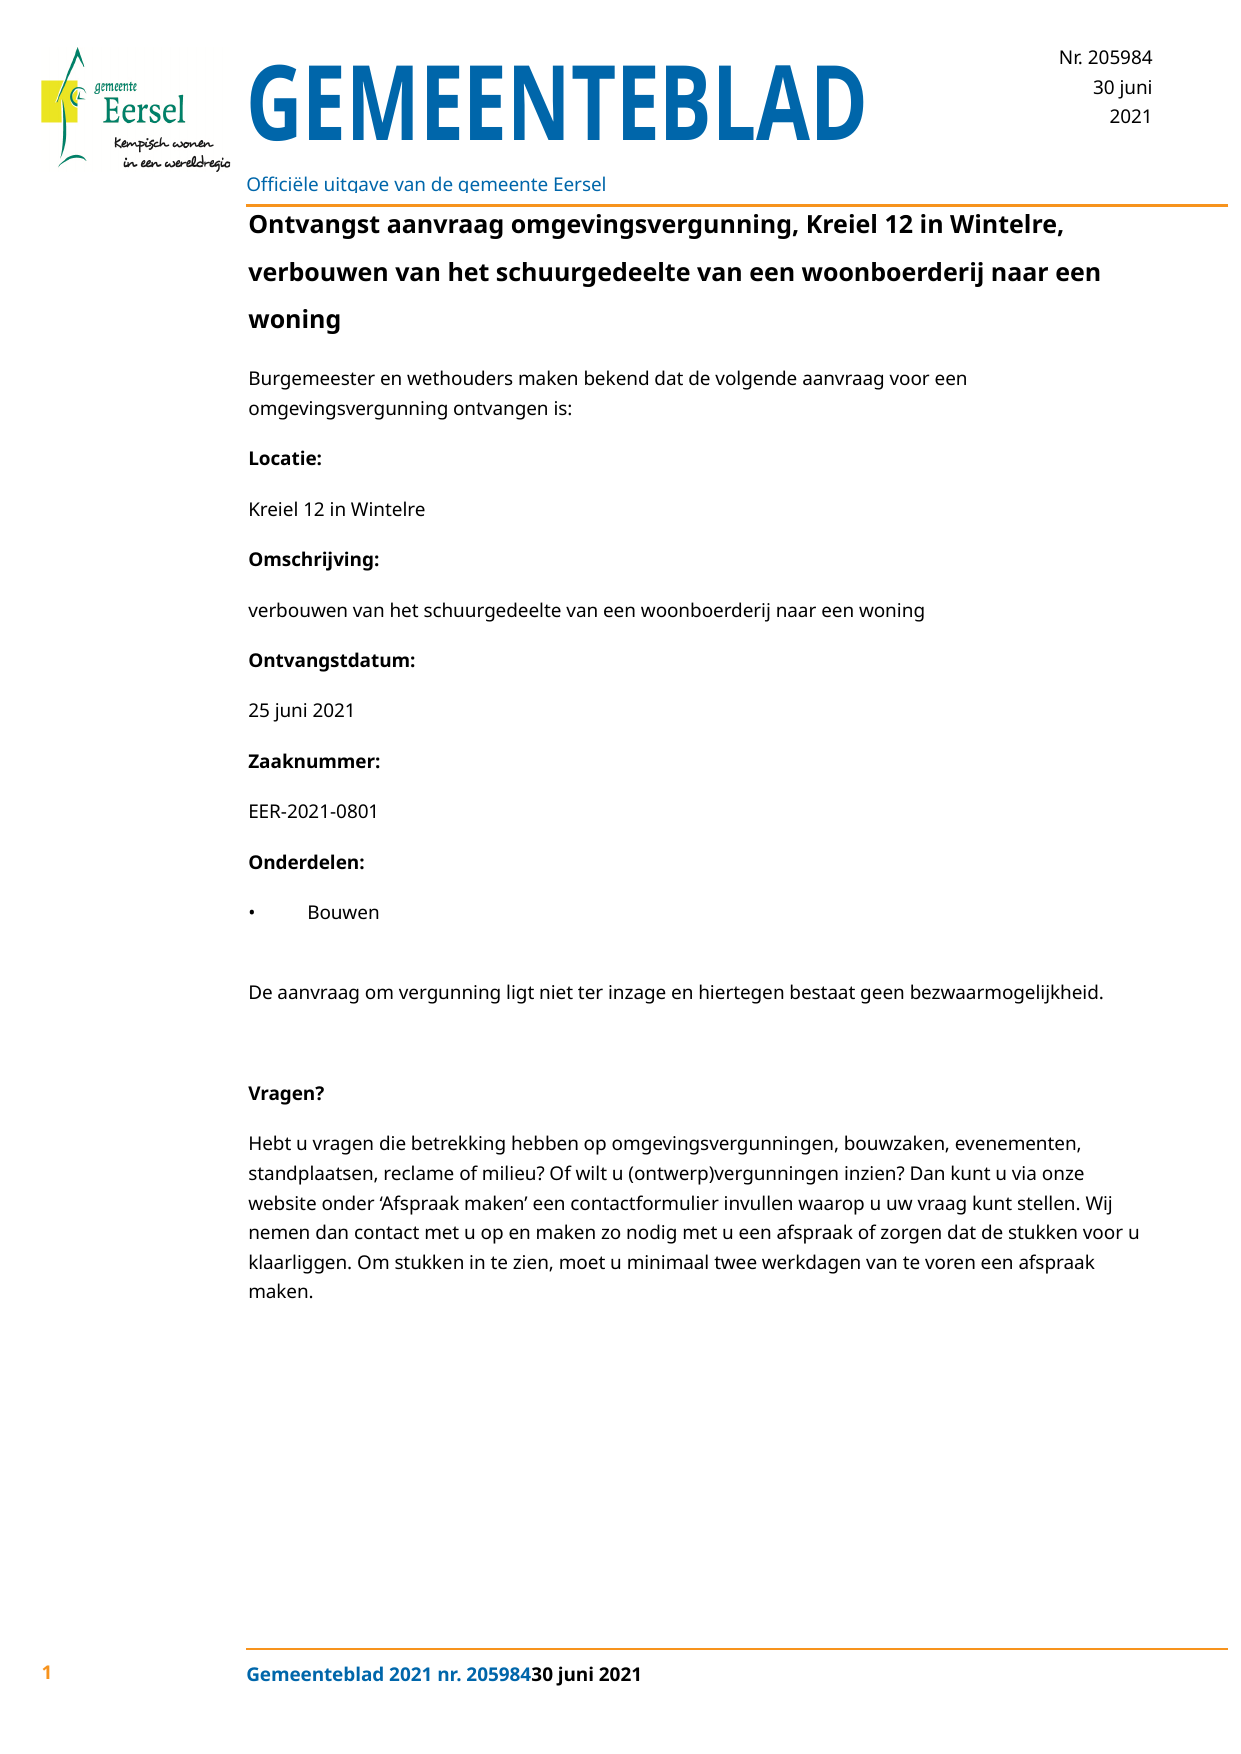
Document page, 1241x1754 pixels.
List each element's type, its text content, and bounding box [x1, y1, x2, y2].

picture [41, 47, 231, 172]
text De aanvraag om vergunning ligt niet ter inzage en hiertegen bestaat geen bezwaarmogelijkheid. [248, 979, 1152, 1005]
text Ontvangst aanvraag omgevingsvergunning, Kreiel 12 in Wintelre, verbouwen van het schuurgedeelte van een woonboerderij naar een woning [248, 207, 1152, 336]
text Onderdelen: [248, 849, 1152, 874]
text Zaaknummer: [248, 748, 1152, 774]
text Burgemeester en wethouders maken bekend dat de volgende aanvraag voor een omgevingsvergunning ontvangen is: [248, 366, 1152, 421]
text 25 juni 2021 [248, 698, 1152, 723]
text EER-2021-0801 [248, 798, 1152, 824]
text verbouwen van het schuurgedeelte van een woonboerderij naar een woning [248, 597, 1152, 622]
text Hebt u vragen die betrekking hebben op omgevingsvergunningen, bouwzaken, evenementen, standplaatsen, reclame of milieu? Of wilt u (ontwerp)vergunningen inzien? Dan kunt u via onze website onder ‘Afspraak maken’ een contactformulier invullen waarop u uw vraag kunt stellen. Wij nemen dan contact met u op en maken zo nodig met u een afspraak of zorgen dat de stukken voor u klaarliggen. Om stukken in te zien, moet u minimaal twee werkdagen van te voren een afspraak maken. [248, 1131, 1152, 1304]
text Kreiel 12 in Wintelre [248, 496, 1152, 522]
text Locatie: [248, 446, 1152, 471]
text Vragen? [248, 1080, 1152, 1106]
list Bouwen [248, 899, 1152, 925]
text Ontvangstdatum: [248, 647, 1152, 673]
text Omschrijving: [248, 546, 1152, 572]
